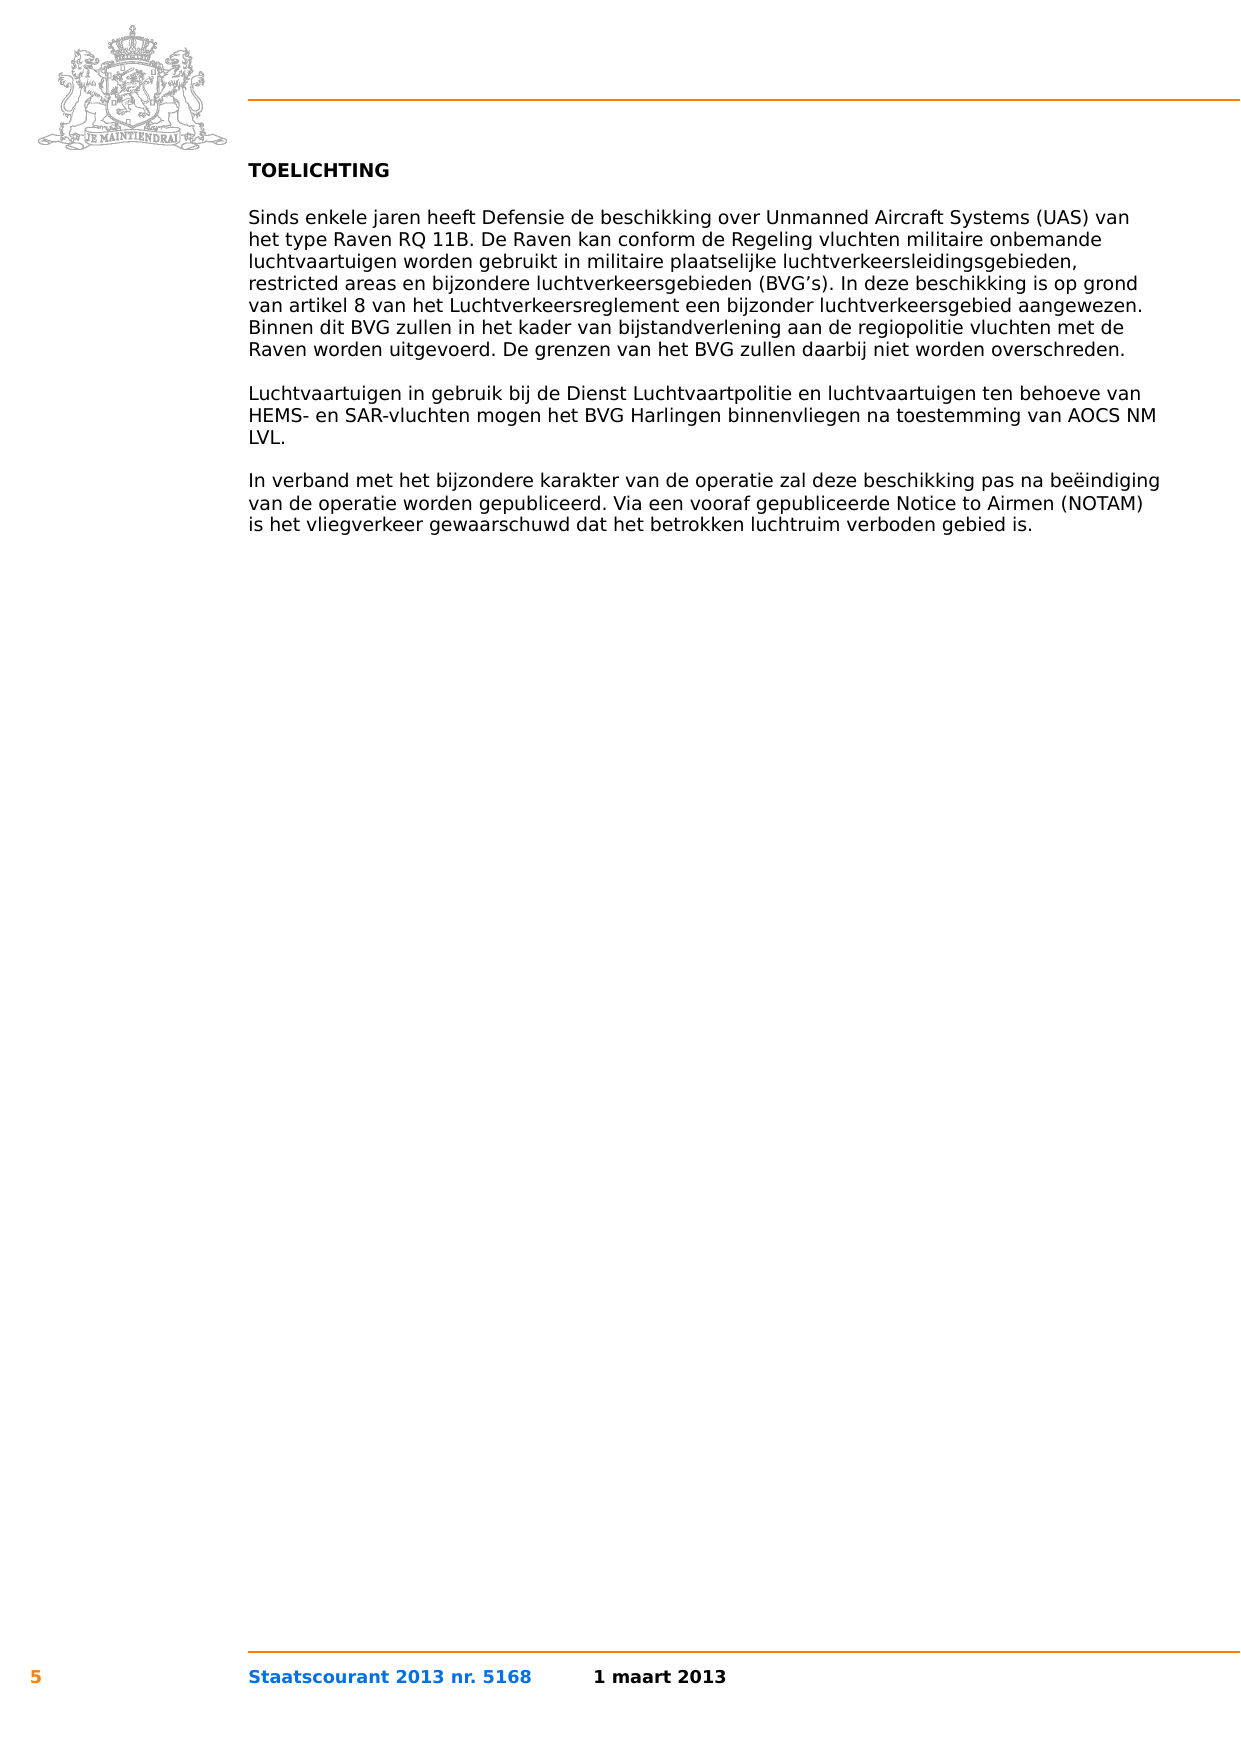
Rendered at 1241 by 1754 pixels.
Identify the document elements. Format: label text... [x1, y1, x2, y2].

picture [38, 25, 227, 150]
subtitle TOELICHTING [248, 160, 1163, 182]
text Sinds enkele jaren heeft Defensie de beschikking over Unmanned Aircraft Systems (UAS) van het type Raven RQ 11B. De Raven kan conform de Regeling vluchten militaire onbemande luchtvaartuigen worden gebruikt in militaire plaatselijke luchtverkeersleidingsgebieden, restricted areas en bijzondere luchtverkeersgebieden (BVG’s). In deze beschikking is op grond van artikel 8 van het Luchtverkeersreglement een bijzonder luchtverkeersgebied aangewezen. Binnen dit BVG zullen in het kader van bijstandverlening aan de regiopolitie vluchten met de Raven worden uitgevoerd. De grenzen van het BVG zullen daarbij niet worden overschreden. [248, 207, 1163, 361]
text In verband met het bijzondere karakter van de operatie zal deze beschikking pas na beëindiging van de operatie worden gepubliceerd. Via een vooraf gepubliceerde Notice to Airmen (NOTAM) is het vliegverkeer gewaarschuwd dat het betrokken luchtruim verboden gebied is. [248, 470, 1163, 536]
text Luchtvaartuigen in gebruik bij de Dienst Luchtvaartpolitie en luchtvaartuigen ten behoeve van HEMS- en SAR-vluchten mogen het BVG Harlingen binnenvliegen na toestemming van AOCS NM LVL. [248, 383, 1163, 448]
